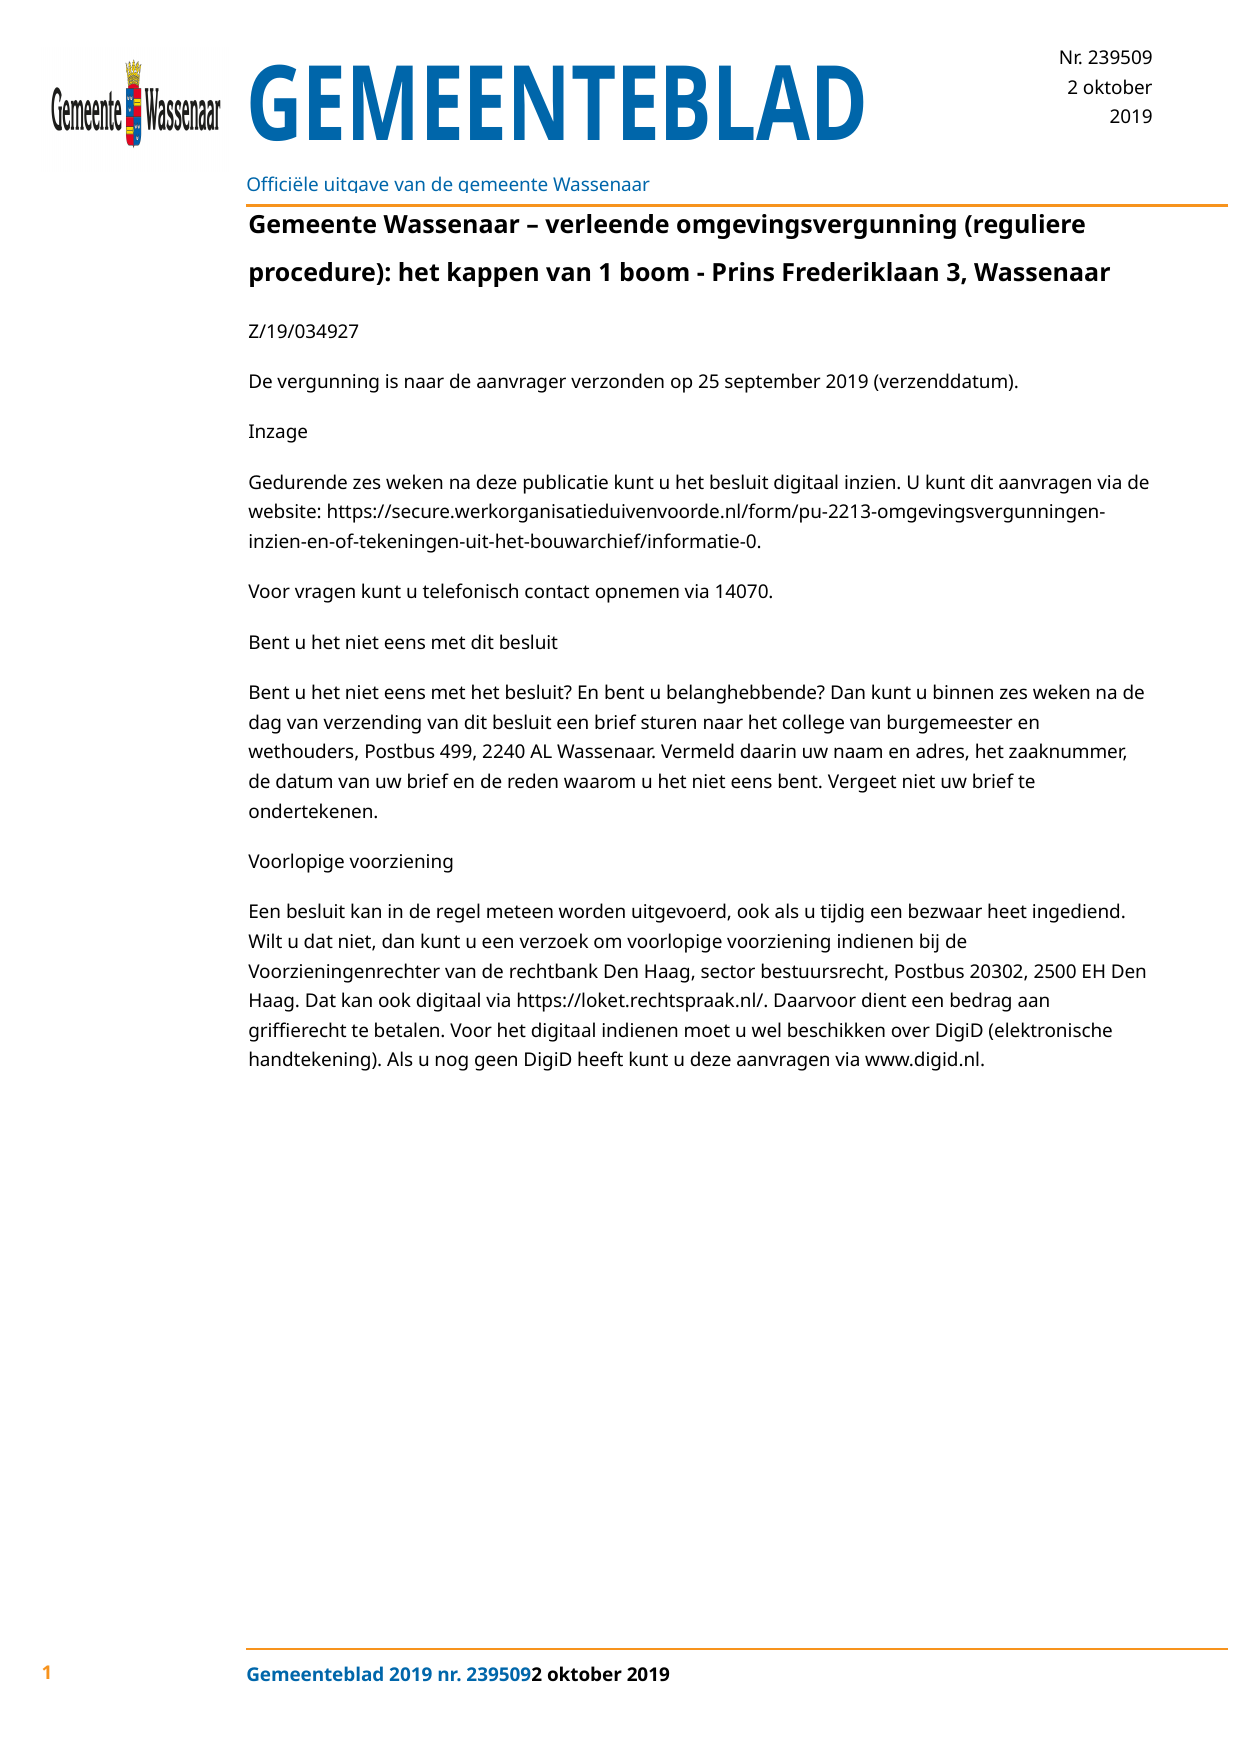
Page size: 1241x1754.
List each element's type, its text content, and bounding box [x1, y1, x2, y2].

text Inzage [248, 419, 1152, 444]
text Voorlopige voorziening [248, 848, 1152, 874]
text De vergunning is naar de aanvrager verzonden op 25 september 2019 (verzenddatum). [248, 368, 1152, 394]
text Bent u het niet eens met het besluit? En bent u belanghebbende? Dan kunt u binnen zes weken na de dag van verzending van dit besluit een brief sturen naar het college van burgemeester en wethouders, Postbus 499, 2240 AL Wassenaar. Vermeld daarin uw naam en adres, het zaaknummer, de datum van uw brief en de reden waarom u het niet eens bent. Vergeet niet uw brief te ondertekenen. [248, 679, 1152, 824]
text Bent u het niet eens met dit besluit [248, 629, 1152, 655]
text Gedurende zes weken na deze publicatie kunt u het besluit digitaal inzien. U kunt dit aanvragen via de website: https://secure.werkorganisatieduivenvoorde.nl/form/pu-2213-omgevingsvergunningen-inzien-en-of-tekeningen-uit-het-bouwarchief/informatie-0. [248, 469, 1152, 554]
picture [41, 47, 231, 172]
text Gemeente Wassenaar – verleende omgevingsvergunning (reguliere procedure): het kappen van 1 boom - Prins Frederiklaan 3, Wassenaar [248, 207, 1152, 288]
text Z/19/034927 [248, 318, 1152, 344]
text Een besluit kan in de regel meteen worden uitgevoerd, ook als u tijdig een bezwaar heet ingediend. Wilt u dat niet, dan kunt u een verzoek om voorlopige voorziening indienen bij de Voorzieningenrechter van de rechtbank Den Haag, sector bestuursrecht, Postbus 20302, 2500 EH Den Haag. Dat kan ook digitaal via https://loket.rechtspraak.nl/. Daarvoor dient een bedrag aan griffierecht te betalen. Voor het digitaal indienen moet u wel beschikken over DigiD (elektronische handtekening). Als u nog geen DigiD heeft kunt u deze aanvragen via www.digid.nl. [248, 899, 1152, 1072]
text Voor vragen kunt u telefonisch contact opnemen via 14070. [248, 579, 1152, 604]
